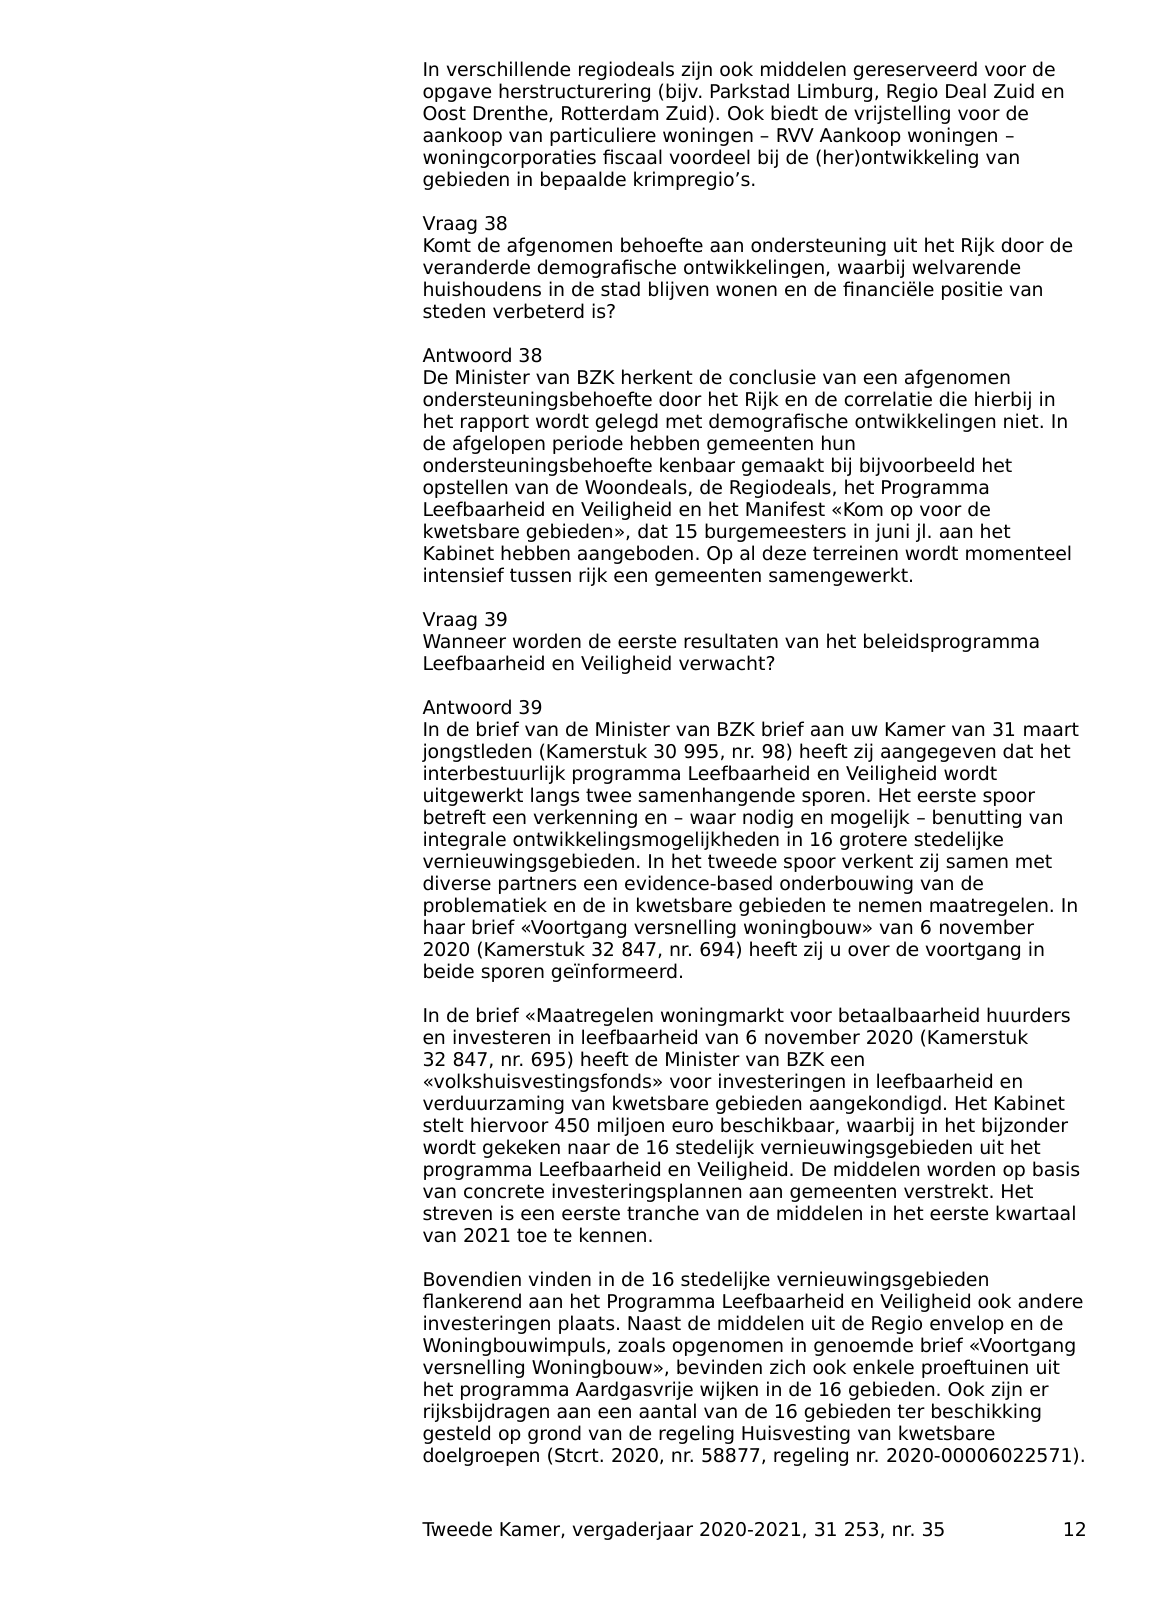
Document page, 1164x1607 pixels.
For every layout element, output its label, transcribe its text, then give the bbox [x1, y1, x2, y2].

text Wanneer worden de eerste resultaten van het beleidsprogramma Leefbaarheid en Veiligheid verwacht? [422, 631, 1087, 675]
text Vraag 39 [422, 609, 1087, 631]
text Vraag 38 [422, 213, 1087, 235]
text De Minister van BZK herkent de conclusie van een afgenomen ondersteuningsbehoefte door het Rijk en de correlatie die hierbij in het rapport wordt gelegd met demografische ontwikkelingen niet. In de afgelopen periode hebben gemeenten hun ondersteuningsbehoefte kenbaar gemaakt bij bijvoorbeeld het opstellen van de Woondeals, de Regiodeals, het Programma Leefbaarheid en Veiligheid en het Manifest «Kom op voor de kwetsbare gebieden», dat 15 burgemeesters in juni jl. aan het Kabinet hebben aangeboden. Op al deze terreinen wordt momenteel intensief tussen rijk een gemeenten samengewerkt. [422, 367, 1087, 587]
text In de brief van de Minister van BZK brief aan uw Kamer van 31 maart jongstleden (Kamerstuk 30 995, nr. 98) heeft zij aangegeven dat het interbestuurlijk programma Leefbaarheid en Veiligheid wordt uitgewerkt langs twee samenhangende sporen. Het eerste spoor betreft een verkenning en – waar nodig en mogelijk – benutting van integrale ontwikkelingsmogelijkheden in 16 grotere stedelijke vernieuwingsgebieden. In het tweede spoor verkent zij samen met diverse partners een evidence-based onderbouwing van de problematiek en de in kwetsbare gebieden te nemen maatregelen. In haar brief «Voortgang versnelling woningbouw» van 6 november 2020 (Kamerstuk 32 847, nr. 694) heeft zij u over de voortgang in beide sporen geïnformeerd. [422, 719, 1087, 983]
text Komt de afgenomen behoefte aan ondersteuning uit het Rijk door de veranderde demografische ontwikkelingen, waarbij welvarende huishoudens in de stad blijven wonen en de financiële positie van steden verbeterd is? [422, 235, 1087, 323]
text In de brief «Maatregelen woningmarkt voor betaalbaarheid huurders en investeren in leefbaarheid van 6 november 2020 (Kamerstuk 32 847, nr. 695) heeft de Minister van BZK een «volkshuisvestingsfonds» voor investeringen in leefbaarheid en verduurzaming van kwetsbare gebieden aangekondigd. Het Kabinet stelt hiervoor 450 miljoen euro beschikbaar, waarbij in het bijzonder wordt gekeken naar de 16 stedelijk vernieuwingsgebieden uit het programma Leefbaarheid en Veiligheid. De middelen worden op basis van concrete investeringsplannen aan gemeenten verstrekt. Het streven is een eerste tranche van de middelen in het eerste kwartaal van 2021 toe te kennen. [422, 1005, 1087, 1247]
text Bovendien vinden in de 16 stedelijke vernieuwingsgebieden flankerend aan het Programma Leefbaarheid en Veiligheid ook andere investeringen plaats. Naast de middelen uit de Regio envelop en de Woningbouwimpuls, zoals opgenomen in genoemde brief «Voortgang versnelling Woningbouw», bevinden zich ook enkele proeftuinen uit het programma Aardgasvrije wijken in de 16 gebieden. Ook zijn er rijksbijdragen aan een aantal van de 16 gebieden ter beschikking gesteld op grond van de regeling Huisvesting van kwetsbare doelgroepen (Stcrt. 2020, nr. 58877, regeling nr. 2020-00006022571). [422, 1269, 1087, 1467]
text In verschillende regiodeals zijn ook middelen gereserveerd voor de opgave herstructurering (bijv. Parkstad Limburg, Regio Deal Zuid en Oost Drenthe, Rotterdam Zuid). Ook biedt de vrijstelling voor de aankoop van particuliere woningen – RVV Aankoop woningen – woningcorporaties fiscaal voordeel bij de (her)ontwikkeling van gebieden in bepaalde krimpregio’s. [422, 59, 1087, 191]
text Antwoord 38 [422, 345, 1087, 367]
text Antwoord 39 [422, 697, 1087, 719]
